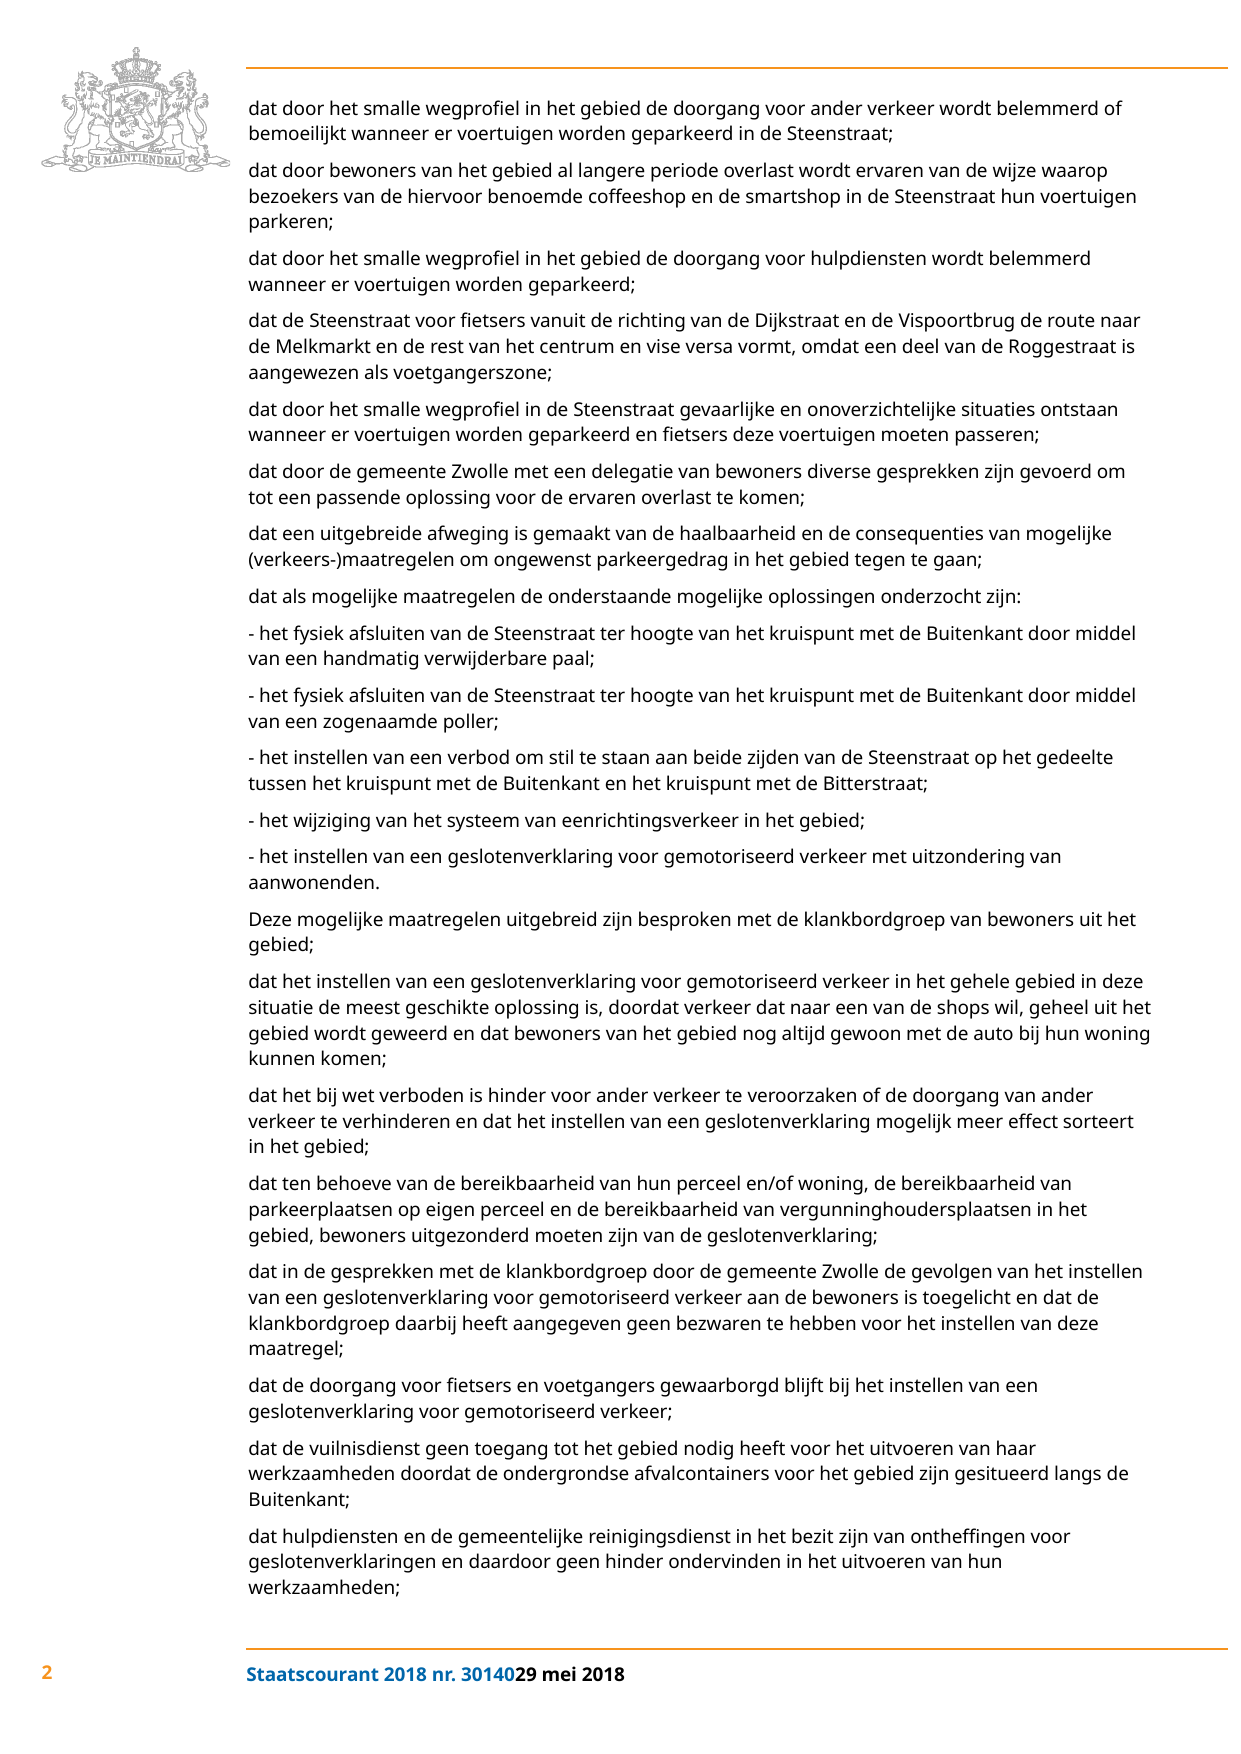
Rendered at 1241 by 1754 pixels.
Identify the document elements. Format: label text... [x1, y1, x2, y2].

text dat de doorgang voor fietsers en voetgangers gewaarborgd blijft bij het instellen van een geslotenverklaring voor gemotoriseerd verkeer; [248, 1372, 1152, 1424]
text dat het instellen van een geslotenverklaring voor gemotoriseerd verkeer in het gehele gebied in deze situatie de meest geschikte oplossing is, doordat verkeer dat naar een van de shops wil, geheel uit het gebied wordt geweerd en dat bewoners van het gebied nog altijd gewoon met de auto bij hun woning kunnen komen; [248, 968, 1152, 1071]
text - het instellen van een verbod om stil te staan aan beide zijden van de Steenstraat op het gedeelte tussen het kruispunt met de Buitenkant en het kruispunt met de Bitterstraat; [248, 744, 1152, 796]
text dat ten behoeve van de bereikbaarheid van hun perceel en/of woning, de bereikbaarheid van parkeerplaatsen op eigen perceel en de bereikbaarheid van vergunninghoudersplaatsen in het gebied, bewoners uitgezonderd moeten zijn van de geslotenverklaring; [248, 1170, 1152, 1247]
text dat in de gesprekken met de klankbordgroep door de gemeente Zwolle de gevolgen van het instellen van een geslotenverklaring voor gemotoriseerd verkeer aan de bewoners is toegelicht en dat de klankbordgroep daarbij heeft aangegeven geen bezwaren te hebben voor het instellen van deze maatregel; [248, 1258, 1152, 1361]
text dat door het smalle wegprofiel in de Steenstraat gevaarlijke en onoverzichtelijke situaties ontstaan wanneer er voertuigen worden geparkeerd en fietsers deze voertuigen moeten passeren; [248, 396, 1152, 447]
text - het wijziging van het systeem van eenrichtingsverkeer in het gebied; [248, 807, 1152, 833]
text Deze mogelijke maatregelen uitgebreid zijn besproken met de klankbordgroep van bewoners uit het gebied; [248, 906, 1152, 957]
text - het instellen van een geslotenverklaring voor gemotoriseerd verkeer met uitzondering van aanwonenden. [248, 843, 1152, 895]
text dat het bij wet verboden is hinder voor ander verkeer te veroorzaken of de doorgang van ander verkeer te verhinderen en dat het instellen van een geslotenverklaring mogelijk meer effect sorteert in het gebied; [248, 1082, 1152, 1159]
text - het fysiek afsluiten van de Steenstraat ter hoogte van het kruispunt met de Buitenkant door middel van een zogenaamde poller; [248, 682, 1152, 733]
text dat de vuilnisdienst geen toegang tot het gebied nodig heeft voor het uitvoeren van haar werkzaamheden doordat de ondergrondse afvalcontainers voor het gebied zijn gesitueerd langs de Buitenkant; [248, 1435, 1152, 1512]
text dat de Steenstraat voor fietsers vanuit de richting van de Dijkstraat en de Vispoortbrug de route naar de Melkmarkt en de rest van het centrum en vise versa vormt, omdat een deel van de Roggestraat is aangewezen als voetgangerszone; [248, 308, 1152, 385]
text - het fysiek afsluiten van de Steenstraat ter hoogte van het kruispunt met de Buitenkant door middel van een handmatig verwijderbare paal; [248, 620, 1152, 671]
text dat een uitgebreide afweging is gemaakt van de haalbaarheid en de consequenties van mogelijke (verkeers-)maatregelen om ongewenst parkeergedrag in het gebied tegen te gaan; [248, 521, 1152, 572]
text dat door de gemeente Zwolle met een delegatie van bewoners diverse gesprekken zijn gevoerd om tot een passende oplossing voor de ervaren overlast te komen; [248, 458, 1152, 510]
text dat als mogelijke maatregelen de onderstaande mogelijke oplossingen onderzocht zijn: [248, 583, 1152, 609]
text dat door bewoners van het gebied al langere periode overlast wordt ervaren van de wijze waarop bezoekers van de hiervoor benoemde coffeeshop en de smartshop in de Steenstraat hun voertuigen parkeren; [248, 157, 1152, 234]
picture [41, 47, 231, 172]
text dat door het smalle wegprofiel in het gebied de doorgang voor ander verkeer wordt belemmerd of bemoeilijkt wanneer er voertuigen worden geparkeerd in de Steenstraat; [248, 95, 1152, 146]
text dat hulpdiensten en de gemeentelijke reinigingsdienst in het bezit zijn van ontheffingen voor geslotenverklaringen en daardoor geen hinder ondervinden in het uitvoeren van hun werkzaamheden; [248, 1523, 1152, 1600]
text dat door het smalle wegprofiel in het gebied de doorgang voor hulpdiensten wordt belemmerd wanneer er voertuigen worden geparkeerd; [248, 245, 1152, 297]
